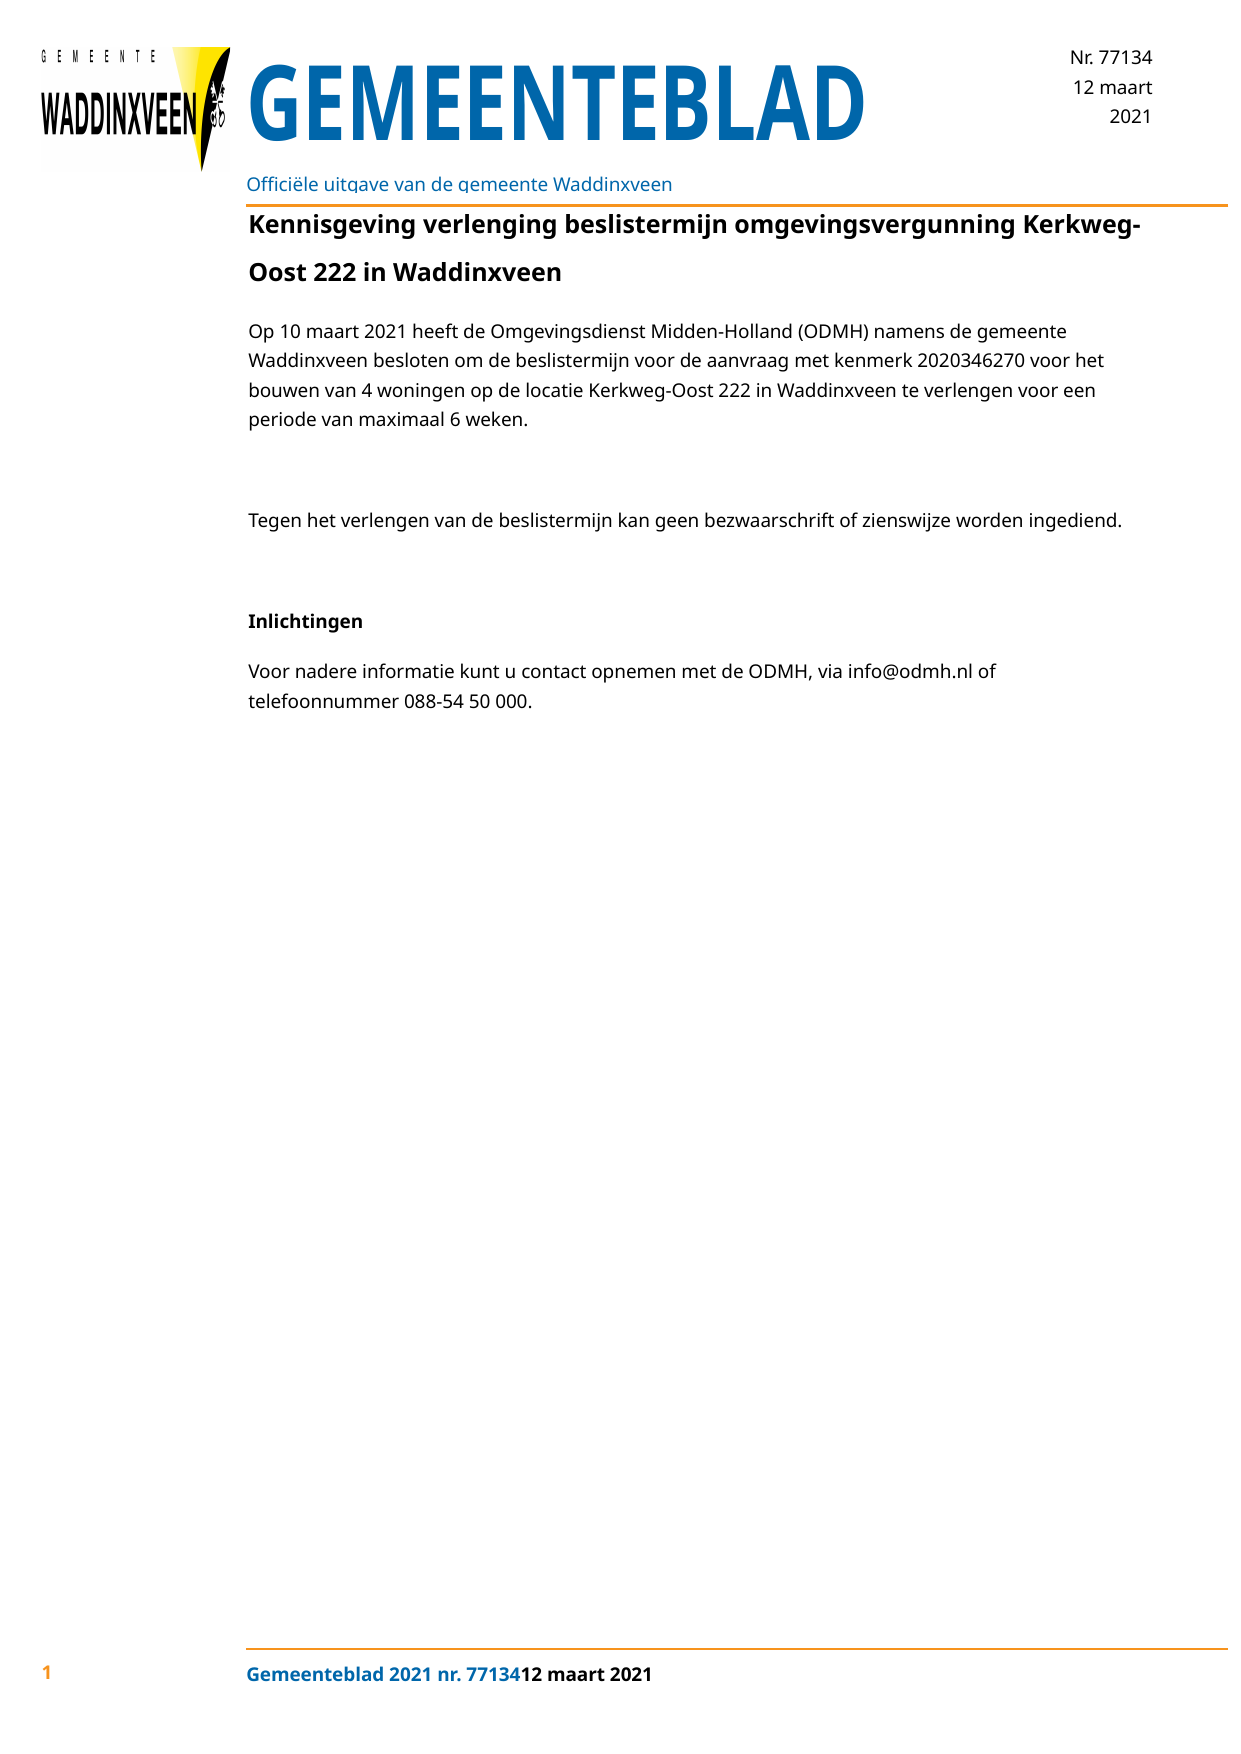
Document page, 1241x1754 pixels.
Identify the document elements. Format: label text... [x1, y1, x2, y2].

text Tegen het verlengen van de beslistermijn kan geen bezwaarschrift of zienswijze worden ingediend. [248, 507, 1152, 533]
text Inlichtingen [248, 608, 1152, 634]
picture [41, 47, 231, 172]
text Voor nadere informatie kunt u contact opnemen met de ODMH, via info@odmh.nl of telefoonnummer 088-54 50 000. [248, 659, 1152, 714]
text Op 10 maart 2021 heeft de Omgevingsdienst Midden-Holland (ODMH) namens de gemeente Waddinxveen besloten om de beslistermijn voor de aanvraag met kenmerk 2020346270 voor het bouwen van 4 woningen op de locatie Kerkweg-Oost 222 in Waddinxveen te verlengen voor een periode van maximaal 6 weken. [248, 318, 1152, 432]
text Kennisgeving verlenging beslistermijn omgevingsvergunning Kerkweg-Oost 222 in Waddinxveen [248, 207, 1152, 288]
